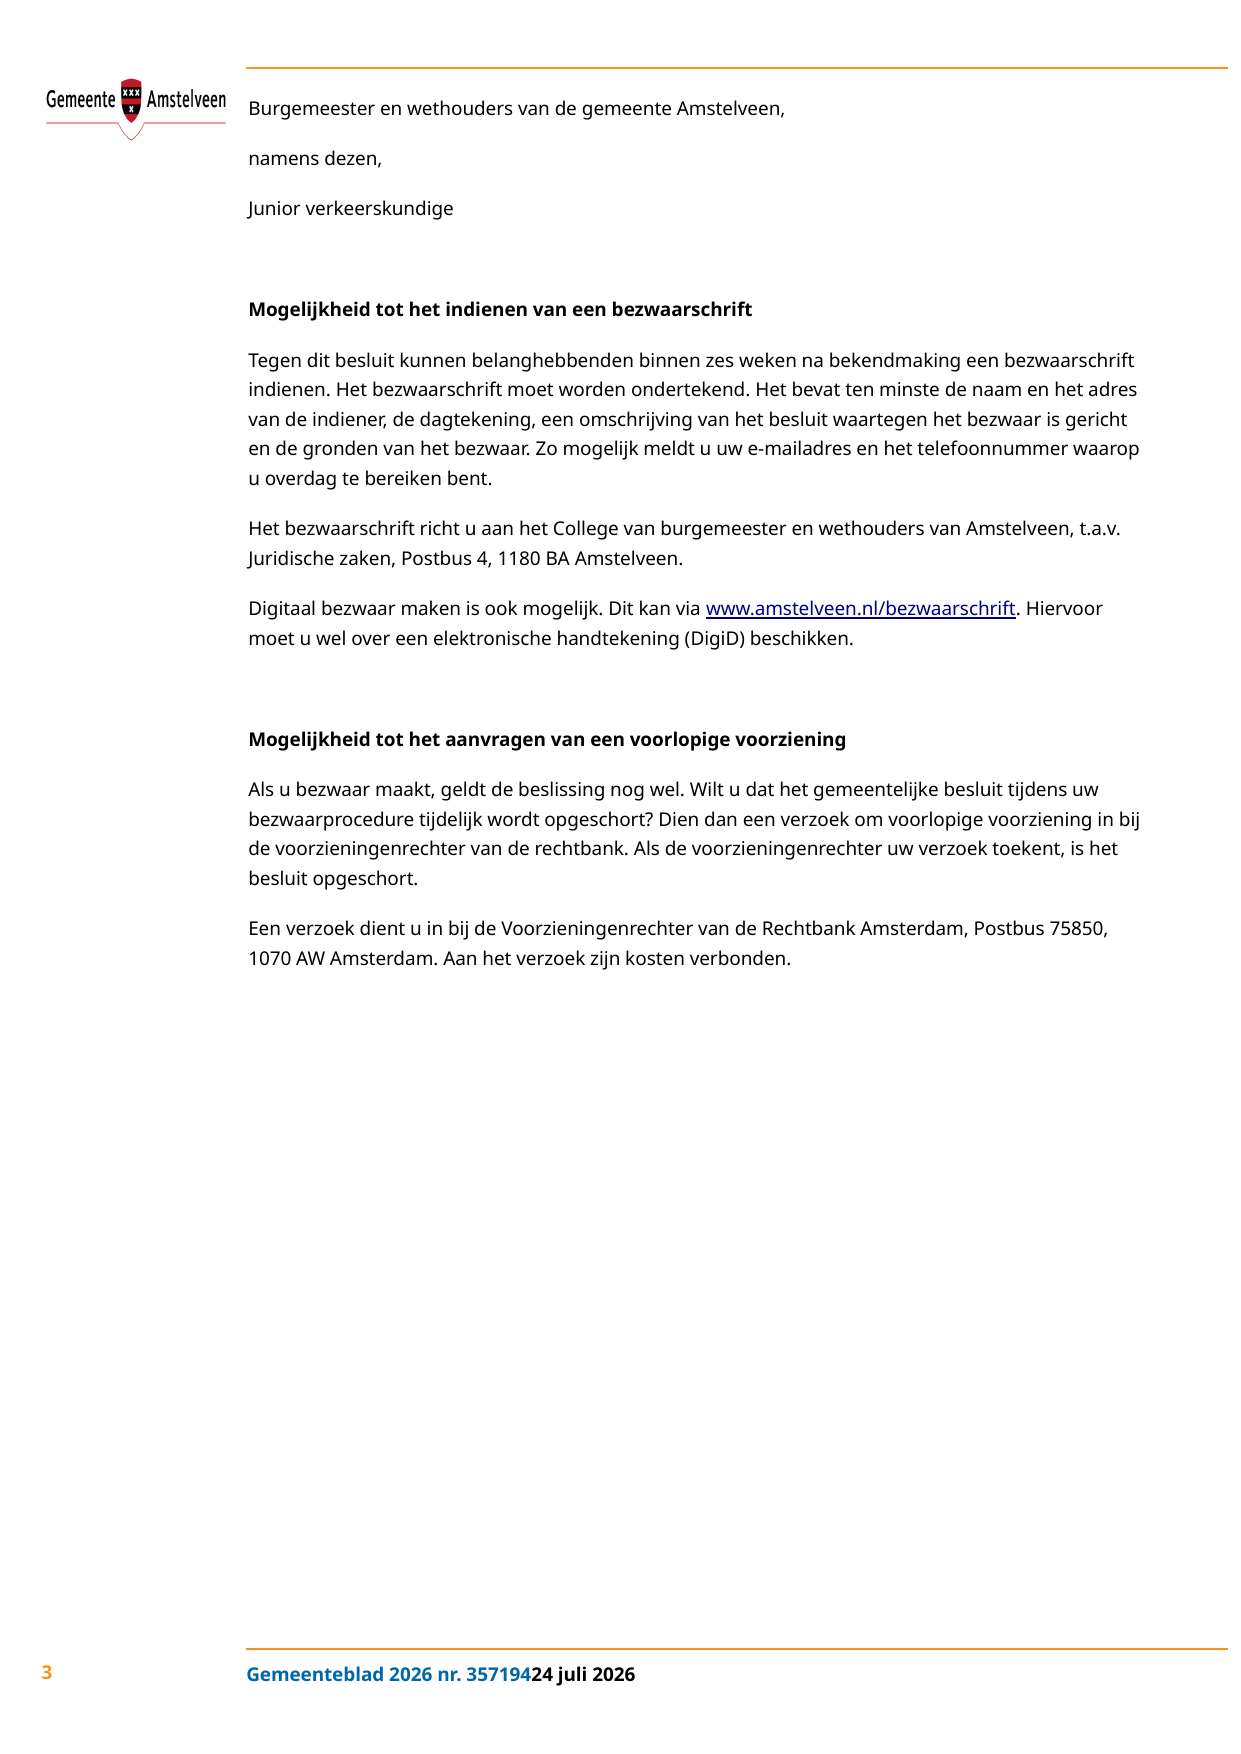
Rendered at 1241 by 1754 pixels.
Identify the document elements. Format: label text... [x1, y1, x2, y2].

text Een verzoek dient u in bij de Voorzieningenrechter van de Rechtbank Amsterdam, Postbus 75850, 1070 AW Amsterdam. Aan het verzoek zijn kosten verbonden. [248, 916, 1152, 971]
text Het bezwaarschrift richt u aan het College van burgemeester en wethouders van Amstelveen, t.a.v. Juridische zaken, Postbus 4, 1180 BA Amstelveen. [248, 516, 1152, 571]
text Mogelijkheid tot het aanvragen van een voorlopige voorziening [248, 726, 1152, 752]
picture [41, 47, 231, 172]
text Junior verkeerskundige [248, 196, 1152, 221]
text Als u bezwaar maakt, geldt de beslissing nog wel. Wilt u dat het gemeentelijke besluit tijdens uw bezwaarprocedure tijdelijk wordt opgeschort? Dien dan een verzoek om voorlopige voorziening in bij de voorzieningenrechter van de rechtbank. Als de voorzieningenrechter uw verzoek toekent, is het besluit opgeschort. [248, 776, 1152, 891]
text Mogelijkheid tot het indienen van een bezwaarschrift [248, 296, 1152, 322]
text Burgemeester en wethouders van de gemeente Amstelveen, [248, 95, 1152, 121]
text Digitaal bezwaar maken is ook mogelijk. Dit kan via www.amstelveen.nl/bezwaarschrift. Hiervoor moet u wel over een elektronische handtekening (DigiD) beschikken. [248, 596, 1152, 651]
text namens dezen, [248, 145, 1152, 171]
text Tegen dit besluit kunnen belanghebbenden binnen zes weken na bekendmaking een bezwaarschrift indienen. Het bezwaarschrift moet worden ondertekend. Het bevat ten minste de naam en het adres van de indiener, de dagtekening, een omschrijving van het besluit waartegen het bezwaar is gericht en de gronden van het bezwaar. Zo mogelijk meldt u uw e-mailadres en het telefoonnummer waarop u overdag te bereiken bent. [248, 347, 1152, 491]
